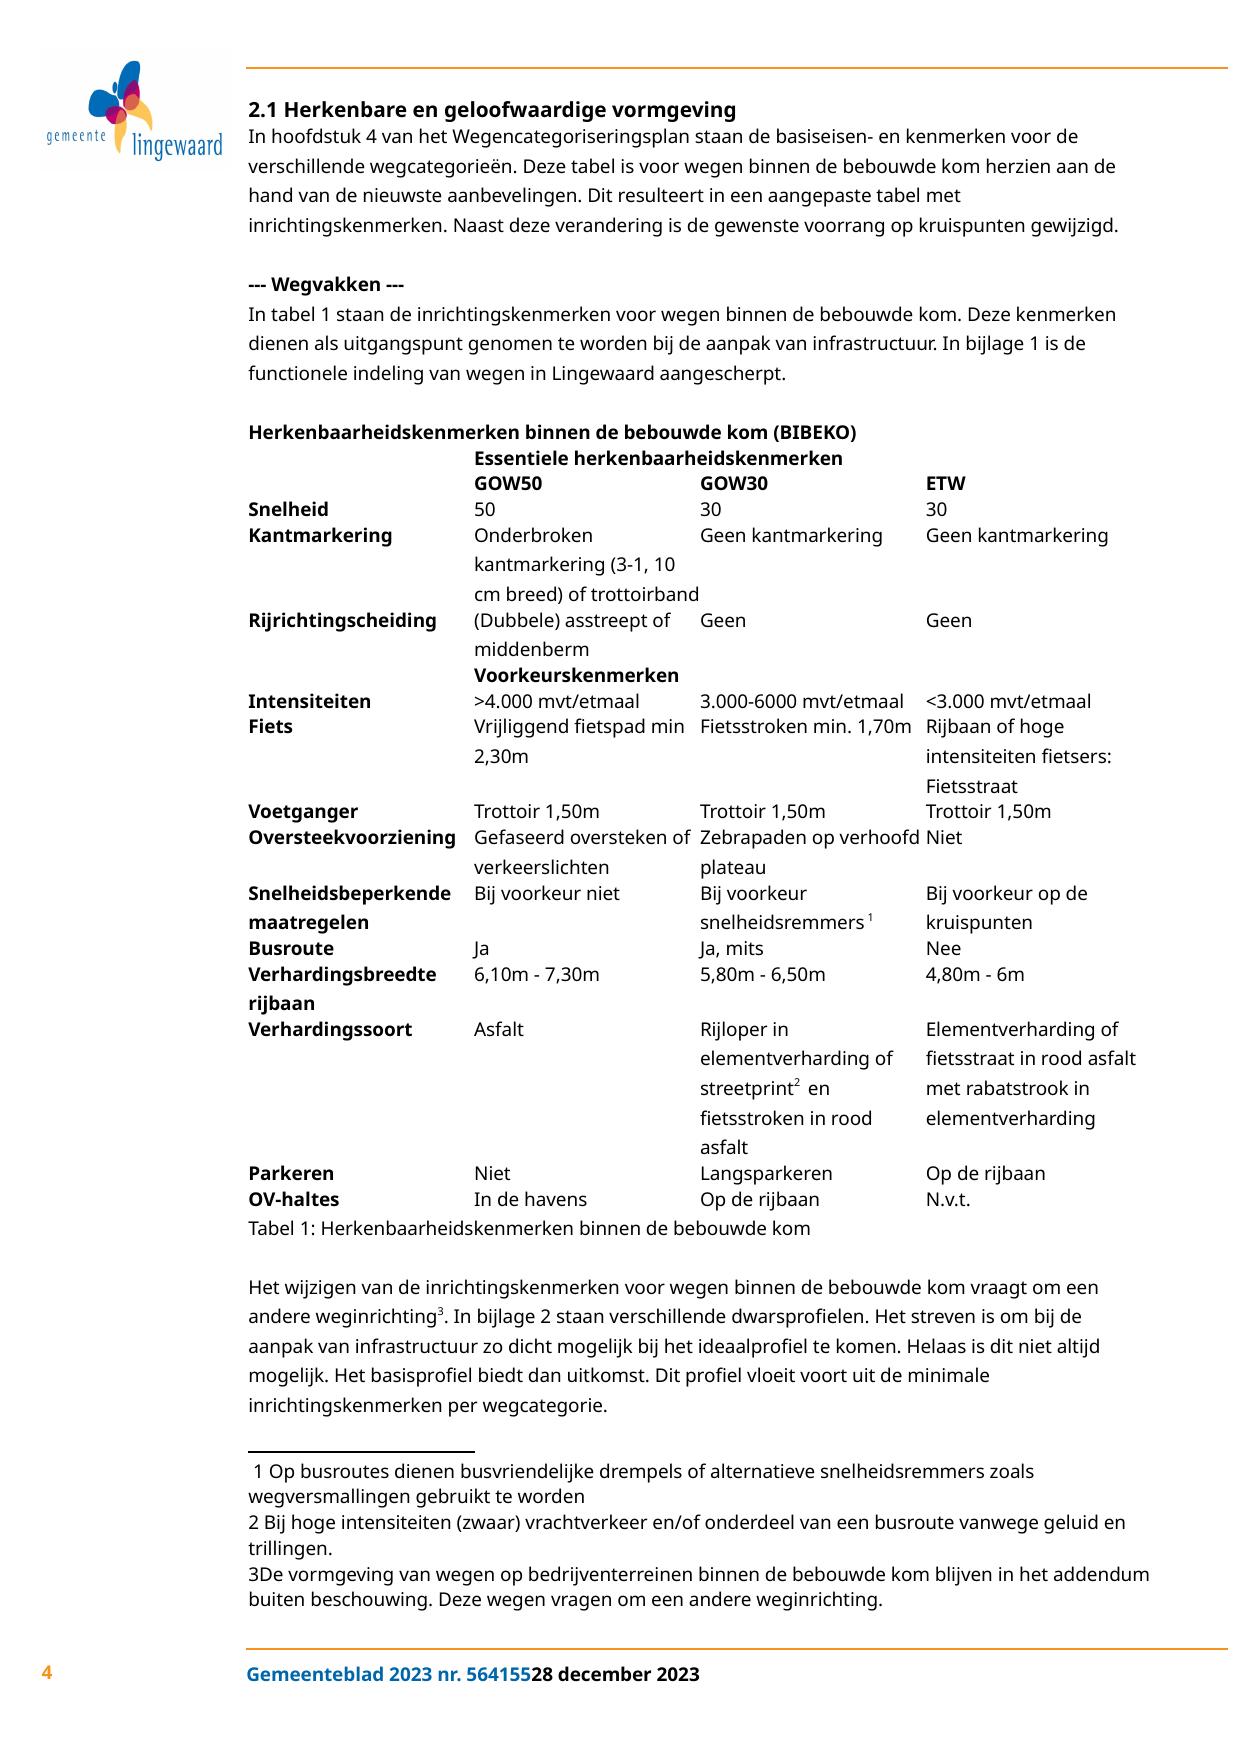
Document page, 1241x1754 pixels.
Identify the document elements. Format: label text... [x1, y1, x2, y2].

table_cell Rijloper in elementverharding of streetprint en fietsstroken in rood asfalt [700, 1016, 926, 1160]
table_cell 4,80m - 6m [926, 961, 1152, 1016]
table_cell Oversteekvoorziening [248, 824, 474, 880]
text De vormgeving van wegen op bedrijventerreinen binnen de bebouwde kom blijven in het addendum buiten beschouwing. Deze wegen vragen om een andere weginrichting. [248, 1561, 1152, 1612]
table_cell Nee [926, 935, 1152, 961]
table_cell <3.000 mvt/etmaal [926, 688, 1152, 714]
table_cell Voorkeurskenmerken [474, 662, 1152, 688]
table_cell Gefaseerd oversteken of verkeerslichten [474, 824, 700, 880]
table_cell Snelheidsbeperkende maatregelen [248, 880, 474, 935]
table_cell Zebrapaden op verhoofd plateau [700, 824, 926, 880]
text In tabel 1 staan de inrichtingskenmerken voor wegen binnen de bebouwde kom. Deze kenmerken dienen als uitgangspunt genomen te worden bij de aanpak van infrastructuur. In bijlage 1 is de functionele indeling van wegen in Lingewaard aangescherpt. [248, 301, 1152, 386]
text 2.1 Herkenbare en geloofwaardige vormgeving [248, 95, 1152, 123]
table_cell Snelheid [248, 496, 474, 522]
table_cell Niet [474, 1160, 700, 1186]
table_cell GOW30 [700, 471, 926, 496]
table_cell 6,10m - 7,30m [474, 961, 700, 1016]
table_cell ETW [926, 471, 1152, 496]
table_cell Niet [926, 824, 1152, 880]
table_cell Verhardingssoort [248, 1016, 474, 1160]
table_cell Busroute [248, 935, 474, 961]
table_cell (Dubbele) asstreept of middenberm [474, 607, 700, 662]
table_cell Kantmarkering [248, 522, 474, 607]
table_cell Vrijliggend fietspad min 2,30m [474, 714, 700, 799]
table_cell 30 [926, 496, 1152, 522]
table_cell Rijbaan of hoge intensiteiten fietsers: Fietsstraat [926, 714, 1152, 799]
table_cell Langsparkeren [700, 1160, 926, 1186]
table_cell Bij voorkeur niet [474, 880, 700, 935]
table_cell Intensiteiten [248, 688, 474, 714]
picture [41, 47, 231, 172]
table_cell Trottoir 1,50m [926, 799, 1152, 824]
table_cell Fiets [248, 714, 474, 799]
text Tabel 1: Herkenbaarheidskenmerken binnen de bebouwde kom [248, 1215, 1152, 1241]
text --- Wegvakken --- [248, 271, 1152, 297]
table_cell 3.000-6000 mvt/etmaal [700, 688, 926, 714]
table_cell Onderbroken kantmarkering (3-1, 10 cm breed) of trottoirband [474, 522, 700, 607]
table_cell 30 [700, 496, 926, 522]
table_cell Voetganger [248, 799, 474, 824]
table_cell Op de rijbaan [700, 1186, 926, 1212]
table_cell Fietsstroken min. 1,70m [700, 714, 926, 799]
table_cell [248, 445, 474, 471]
table_cell Ja [474, 935, 700, 961]
table_cell OV-haltes [248, 1186, 474, 1212]
text In hoofdstuk 4 van het Wegencategoriseringsplan staan de basiseisen- en kenmerken voor de verschillende wegcategorieën. Deze tabel is voor wegen binnen de bebouwde kom herzien aan de hand van de nieuwste aanbevelingen. Dit resulteert in een aangepaste tabel met inrichtingskenmerken. Naast deze verandering is de gewenste voorrang op kruispunten gewijzigd. [248, 123, 1152, 238]
table_cell [248, 471, 474, 496]
table_cell >4.000 mvt/etmaal [474, 688, 700, 714]
table_cell Parkeren [248, 1160, 474, 1186]
table_cell Bij voorkeur op de kruispunten [926, 880, 1152, 935]
table_cell Verhardingsbreedte rijbaan [248, 961, 474, 1016]
table_cell Essentiele herkenbaarheidskenmerken [474, 445, 1152, 471]
table_cell Bij voorkeur snelheidsremmers [700, 880, 926, 935]
text Het wijzigen van de inrichtingskenmerken voor wegen binnen de bebouwde kom vraagt om een andere weginrichting. In bijlage 2 staan verschillende dwarsprofielen. Het streven is om bij de aanpak van infrastructuur zo dicht mogelijk bij het ideaalprofiel te komen. Helaas is dit niet altijd mogelijk. Het basisprofiel biedt dan uitkomst. Dit profiel vloeit voort uit de minimale inrichtingskenmerken per wegcategorie. [248, 1274, 1152, 1418]
table_cell Elementverharding of fietsstraat in rood asfalt met rabatstrook in elementverharding [926, 1016, 1152, 1160]
table_cell Op de rijbaan [926, 1160, 1152, 1186]
table_cell Geen [700, 607, 926, 662]
table_cell Rijrichtingscheiding [248, 607, 474, 662]
table_cell 5,80m - 6,50m [700, 961, 926, 1016]
table_cell 50 [474, 496, 700, 522]
table_cell Geen [926, 607, 1152, 662]
table_cell [248, 662, 474, 688]
table_cell N.v.t. [926, 1186, 1152, 1212]
table_cell Asfalt [474, 1016, 700, 1160]
table_cell Trottoir 1,50m [474, 799, 700, 824]
table_cell Ja, mits [700, 935, 926, 961]
table_cell In de havens [474, 1186, 700, 1212]
table_cell Geen kantmarkering [700, 522, 926, 607]
table_cell Geen kantmarkering [926, 522, 1152, 607]
table_cell GOW50 [474, 471, 700, 496]
table_cell Trottoir 1,50m [700, 799, 926, 824]
table_header Herkenbaarheidskenmerken binnen de bebouwde kom (BIBEKO) [248, 419, 1152, 445]
